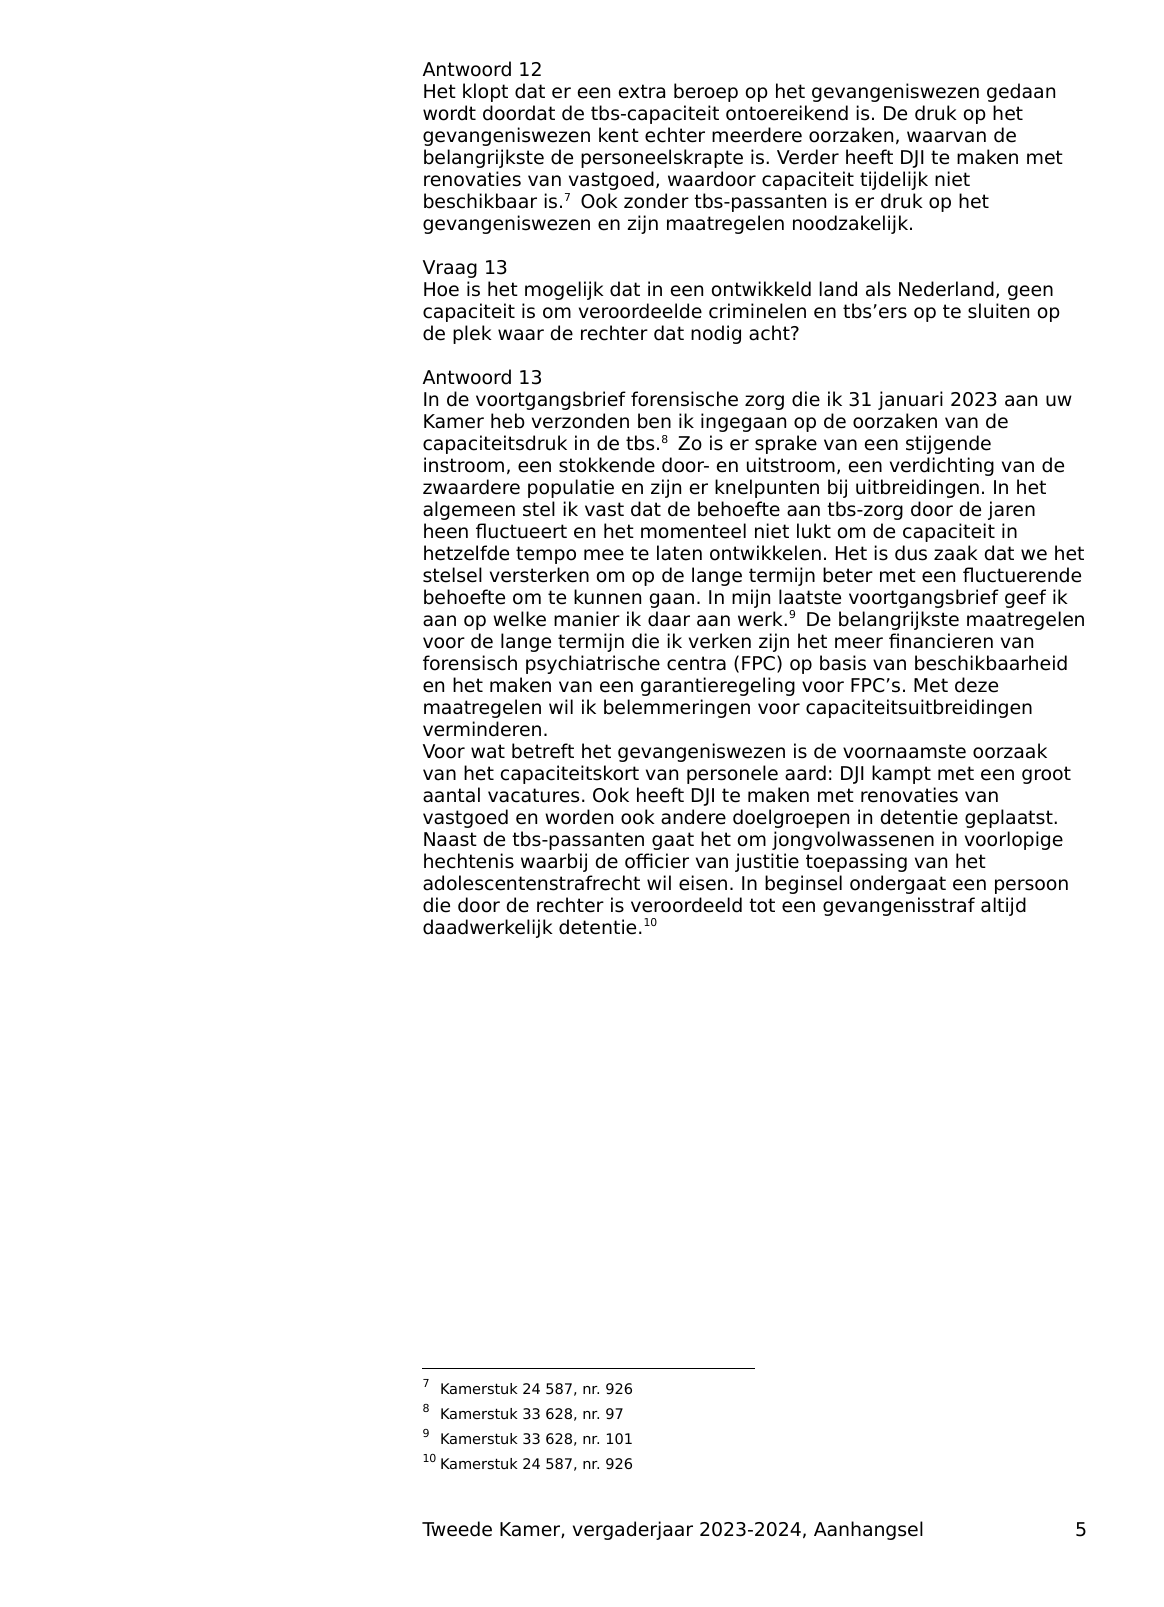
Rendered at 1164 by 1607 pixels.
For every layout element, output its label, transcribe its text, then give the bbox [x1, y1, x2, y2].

text Vraag 13 [422, 257, 1087, 279]
text In de voortgangsbrief forensische zorg die ik 31 januari 2023 aan uw Kamer heb verzonden ben ik ingegaan op de oorzaken van de capaciteitsdruk in de tbs. Zo is er sprake van een stijgende instroom, een stokkende door- en uitstroom, een verdichting van de zwaardere populatie en zijn er knelpunten bij uitbreidingen. In het algemeen stel ik vast dat de behoefte aan tbs-zorg door de jaren heen fluctueert en het momenteel niet lukt om de capaciteit in hetzelfde tempo mee te laten ontwikkelen. Het is dus zaak dat we het stelsel versterken om op de lange termijn beter met een fluctuerende behoefte om te kunnen gaan. In mijn laatste voortgangsbrief geef ik aan op welke manier ik daar aan werk. De belangrijkste maatregelen voor de lange termijn die ik verken zijn het meer financieren van forensisch psychiatrische centra (FPC) op basis van beschikbaarheid en het maken van een garantieregeling voor FPC’s. Met deze maatregelen wil ik belemmeringen voor capaciteitsuitbreidingen verminderen. [422, 389, 1087, 741]
text Antwoord 12 [422, 59, 1087, 81]
text Het klopt dat er een extra beroep op het gevangeniswezen gedaan wordt doordat de tbs-capaciteit ontoereikend is. De druk op het gevangeniswezen kent echter meerdere oorzaken, waarvan de belangrijkste de personeelskrapte is. Verder heeft DJI te maken met renovaties van vastgoed, waardoor capaciteit tijdelijk niet beschikbaar is. Ook zonder tbs-passanten is er druk op het gevangeniswezen en zijn maatregelen noodzakelijk. [422, 81, 1087, 235]
text Voor wat betreft het gevangeniswezen is de voornaamste oorzaak van het capaciteitskort van personele aard: DJI kampt met een groot aantal vacatures. Ook heeft DJI te maken met renovaties van vastgoed en worden ook andere doelgroepen in detentie geplaatst. Naast de tbs-passanten gaat het om jongvolwassenen in voorlopige hechtenis waarbij de officier van justitie toepassing van het adolescentenstrafrecht wil eisen. In beginsel ondergaat een persoon die door de rechter is veroordeeld tot een gevangenisstraf altijd daadwerkelijk detentie. [422, 741, 1087, 939]
text Kamerstuk 33 628, nr. 101 [422, 1427, 1087, 1449]
text Kamerstuk 33 628, nr. 97 [422, 1402, 1087, 1424]
text Kamerstuk 24 587, nr. 926 [422, 1452, 1087, 1474]
text Hoe is het mogelijk dat in een ontwikkeld land als Nederland, geen capaciteit is om veroordeelde criminelen en tbs’ers op te sluiten op de plek waar de rechter dat nodig acht? [422, 279, 1087, 345]
text Kamerstuk 24 587, nr. 926 [422, 1377, 1087, 1399]
text Antwoord 13 [422, 367, 1087, 389]
